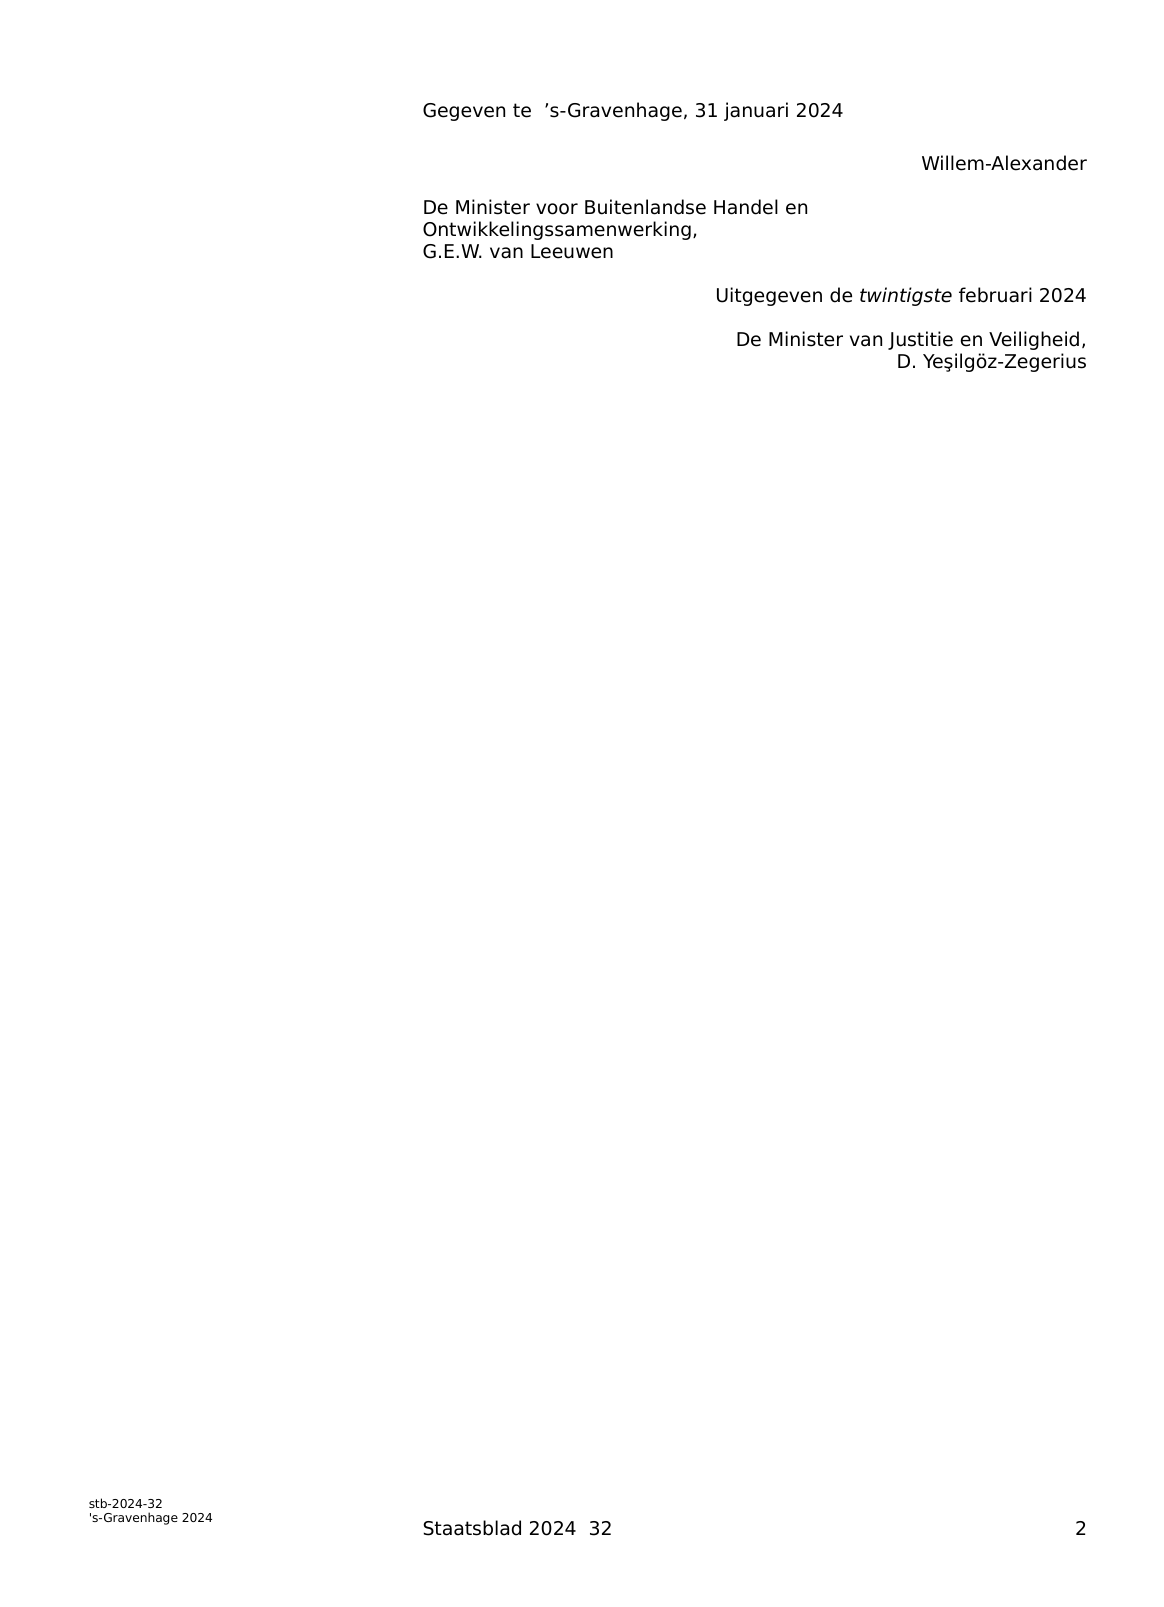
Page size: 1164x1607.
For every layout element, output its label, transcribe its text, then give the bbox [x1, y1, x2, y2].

text Willem-Alexander [422, 152, 1087, 174]
text Gegeven te ’s-Gravenhage, 31 januari 2024 [422, 100, 1087, 122]
text De Minister van Justitie en Veiligheid, D. Yeşilgöz-Zegerius [422, 329, 1087, 373]
text De Minister voor Buitenlandse Handel en Ontwikkelingssamenwerking, G.E.W. van Leeuwen [422, 197, 1087, 262]
text Uitgegeven de twintigste februari 2024 [422, 285, 1087, 307]
text stb-2024-32 [88, 1497, 323, 1511]
text 's-Gravenhage 2024 [88, 1511, 323, 1525]
